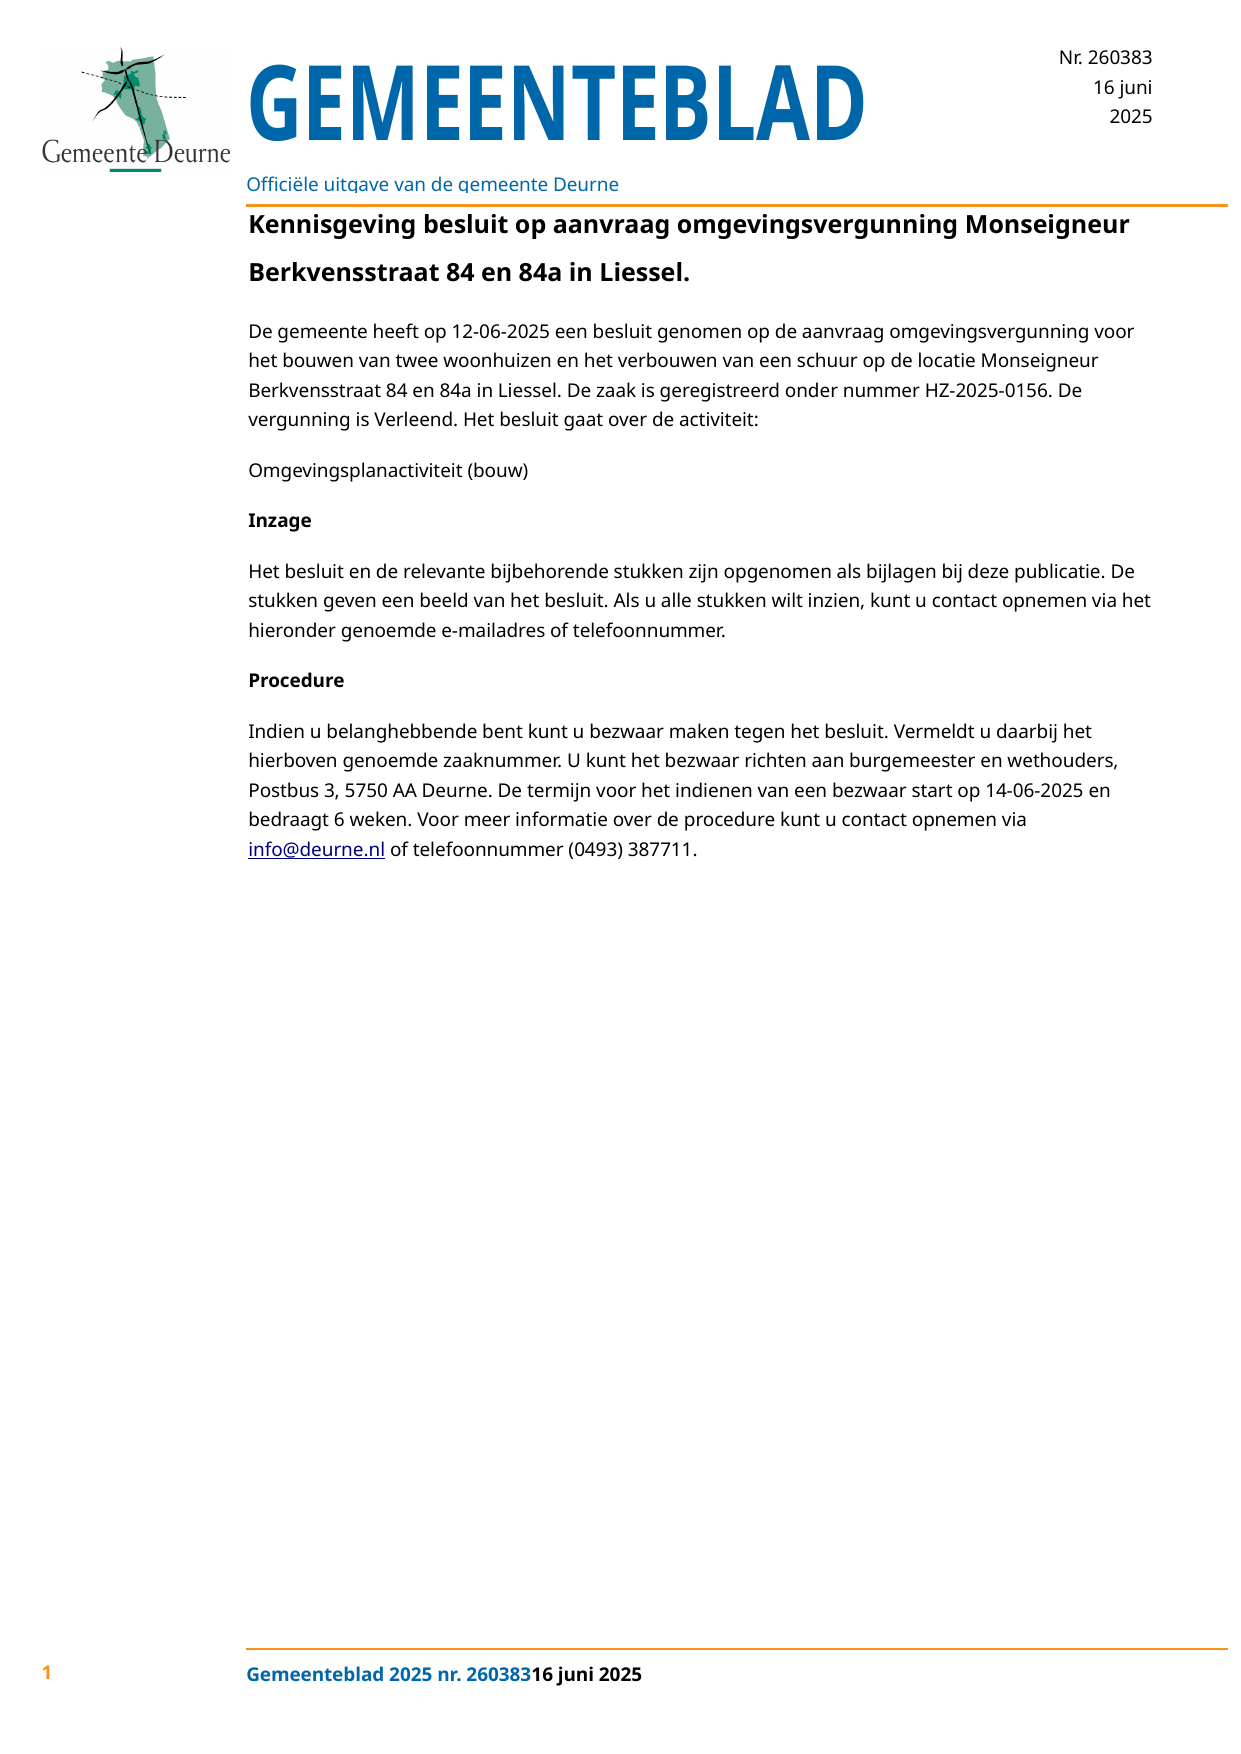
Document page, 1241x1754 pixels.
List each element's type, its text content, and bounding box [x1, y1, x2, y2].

text Procedure [248, 667, 1152, 693]
text Omgevingsplanactiviteit (bouw) [248, 457, 1152, 483]
text Het besluit en de relevante bijbehorende stukken zijn opgenomen als bijlagen bij deze publicatie. De stukken geven een beeld van het besluit. Als u alle stukken wilt inzien, kunt u contact opnemen via het hieronder genoemde e-mailadres of telefoonnummer. [248, 558, 1152, 643]
text Indien u belanghebbende bent kunt u bezwaar maken tegen het besluit. Vermeldt u daarbij het hierboven genoemde zaaknummer. U kunt het bezwaar richten aan burgemeester en wethouders, Postbus 3, 5750 AA Deurne. De termijn voor het indienen van een bezwaar start op 14-06-2025 en bedraagt 6 weken. Voor meer informatie over de procedure kunt u contact opnemen via info@deurne.nl of telefoonnummer (0493) 387711. [248, 718, 1152, 862]
picture [41, 47, 231, 172]
text De gemeente heeft op 12-06-2025 een besluit genomen op de aanvraag omgevingsvergunning voor het bouwen van twee woonhuizen en het verbouwen van een schuur op de locatie Monseigneur Berkvensstraat 84 en 84a in Liessel. De zaak is geregistreerd onder nummer HZ-2025-0156. De vergunning is Verleend. Het besluit gaat over de activiteit: [248, 318, 1152, 432]
text Inzage [248, 507, 1152, 533]
text Kennisgeving besluit op aanvraag omgevingsvergunning Monseigneur Berkvensstraat 84 en 84a in Liessel. [248, 207, 1152, 288]
